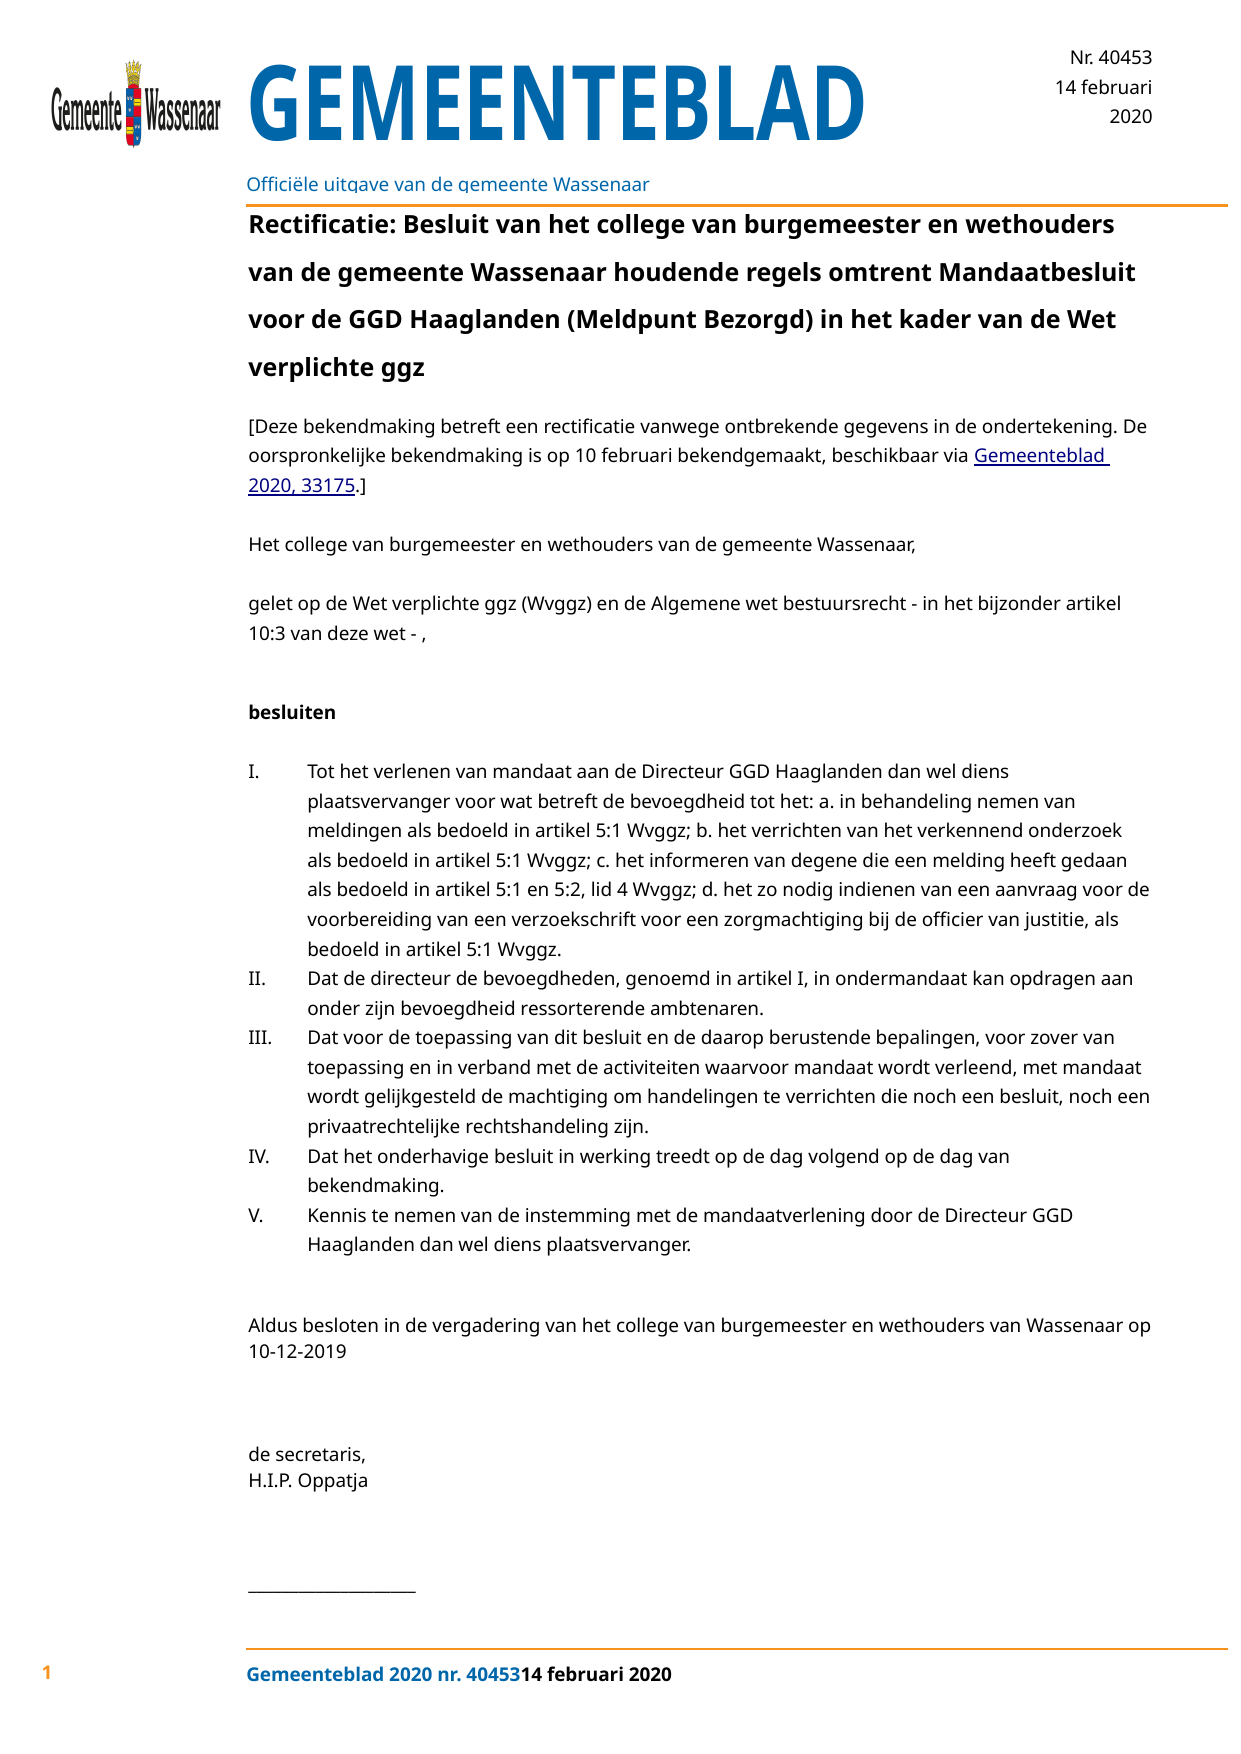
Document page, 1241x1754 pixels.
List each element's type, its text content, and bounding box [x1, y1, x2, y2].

text gelet op de Wet verplichte ggz (Wvggz) en de Algemene wet bestuursrecht - in het bijzonder artikel 10:3 van deze wet - , [248, 591, 1152, 646]
text H.I.P. Oppatja [248, 1467, 1152, 1493]
list Dat de directeur de bevoegdheden, genoemd in artikel I, in ondermandaat kan opdragen aan onder zijn bevoegdheid ressorterende ambtenaren. [248, 965, 1152, 1021]
picture [41, 47, 231, 172]
list Dat het onderhavige besluit in werking treedt op de dag volgend op de dag van bekendmaking. [248, 1143, 1152, 1198]
text [Deze bekendmaking betreft een rectificatie vanwege ontbrekende gegevens in de ondertekening. De oorspronkelijke bekendmaking is op 10 februari bekendgemaakt, beschikbaar via Gemeenteblad 2020, 33175.] [248, 413, 1152, 498]
list Dat voor de toepassing van dit besluit en de daarop berustende bepalingen, voor zover van toepassing en in verband met de activiteiten waarvoor mandaat wordt verleend, met mandaat wordt gelijkgesteld de machtiging om handelingen te verrichten die noch een besluit, noch een privaatrechtelijke rechtshandeling zijn. [248, 1024, 1152, 1139]
list Tot het verlenen van mandaat aan de Directeur GGD Haaglanden dan wel diens plaatsvervanger voor wat betreft de bevoegdheid tot het: a. in behandeling nemen van meldingen als bedoeld in artikel 5:1 Wvggz; b. het verrichten van het verkennend onderzoek als bedoeld in artikel 5:1 Wvggz; c. het informeren van degene die een melding heeft gedaan als bedoeld in artikel 5:1 en 5:2, lid 4 Wvggz; d. het zo nodig indienen van een aanvraag voor de voorbereiding van een verzoekschrift voor een zorgmachtiging bij de officier van justitie, als bedoeld in artikel 5:1 Wvggz. [248, 758, 1152, 961]
text Rectificatie: Besluit van het college van burgemeester en wethouders van de gemeente Wassenaar houdende regels omtrent Mandaatbesluit voor de GGD Haaglanden (Meldpunt Bezorgd) in het kader van de Wet verplichte ggz [248, 207, 1152, 384]
text Aldus besloten in de vergadering van het college van burgemeester en wethouders van Wassenaar op 10-12-2019 [248, 1313, 1152, 1364]
text Het college van burgemeester en wethouders van de gemeente Wassenaar, [248, 531, 1152, 557]
list Kennis te nemen van de instemming met de mandaatverlening door de Directeur GGD Haaglanden dan wel diens plaatsvervanger. [248, 1202, 1152, 1257]
text de secretaris, [248, 1441, 1152, 1467]
text ____________________ [248, 1570, 1152, 1596]
text besluiten [248, 699, 1152, 725]
